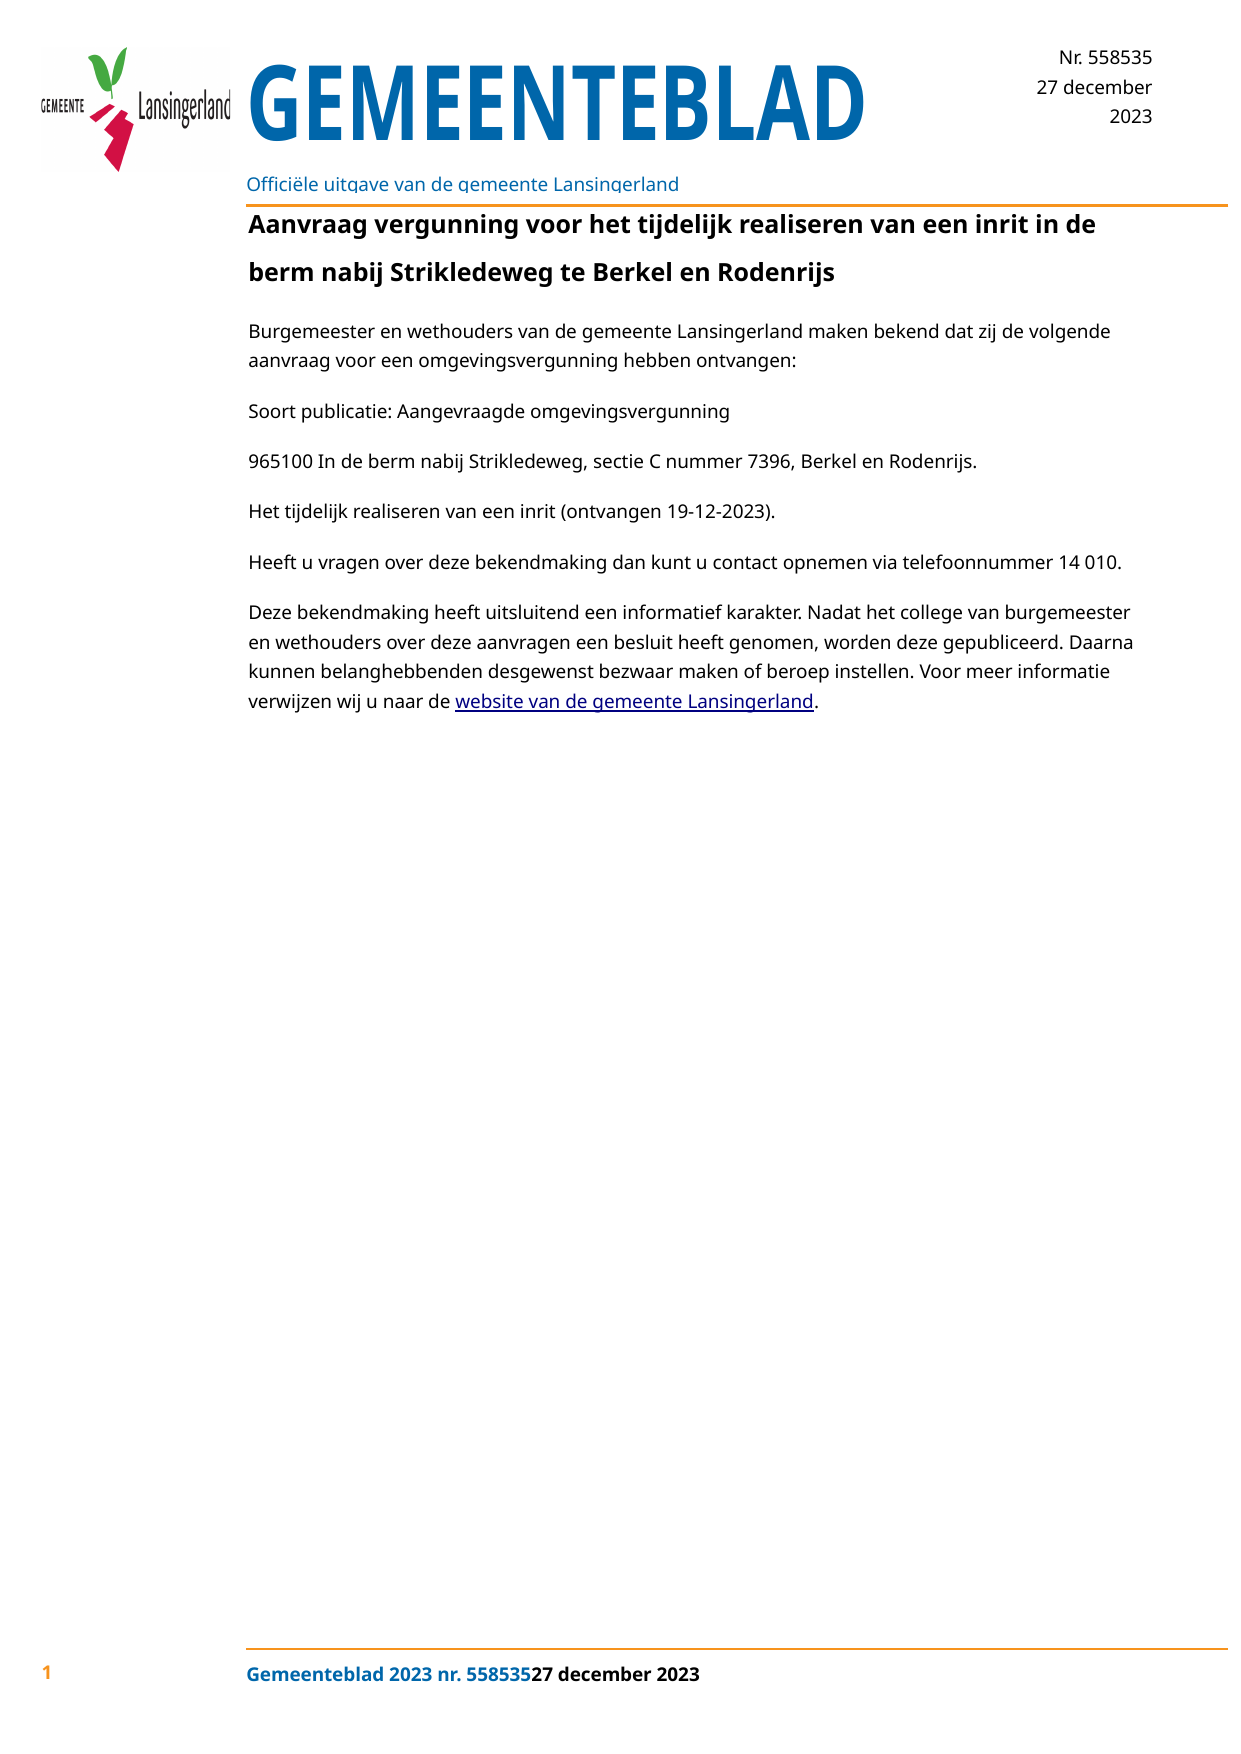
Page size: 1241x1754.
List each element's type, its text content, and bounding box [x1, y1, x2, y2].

text Het tijdelijk realiseren van een inrit (ontvangen 19-12-2023). [248, 499, 1152, 524]
text Heeft u vragen over deze bekendmaking dan kunt u contact opnemen via telefoonnummer 14 010. [248, 549, 1152, 575]
text Burgemeester en wethouders van de gemeente Lansingerland maken bekend dat zij de volgende aanvraag voor een omgevingsvergunning hebben ontvangen: [248, 318, 1152, 373]
text Soort publicatie: Aangevraagde omgevingsvergunning [248, 398, 1152, 424]
text 965100 In de berm nabij Strikledeweg, sectie C nummer 7396, Berkel en Rodenrijs. [248, 448, 1152, 474]
text Deze bekendmaking heeft uitsluitend een informatief karakter. Nadat het college van burgemeester en wethouders over deze aanvragen een besluit heeft genomen, worden deze gepubliceerd. Daarna kunnen belanghebbenden desgewenst bezwaar maken of beroep instellen. Voor meer informatie verwijzen wij u naar de website van de gemeente Lansingerland. [248, 599, 1152, 714]
picture [41, 47, 231, 172]
text Aanvraag vergunning voor het tijdelijk realiseren van een inrit in de berm nabij Strikledeweg te Berkel en Rodenrijs [248, 207, 1152, 288]
